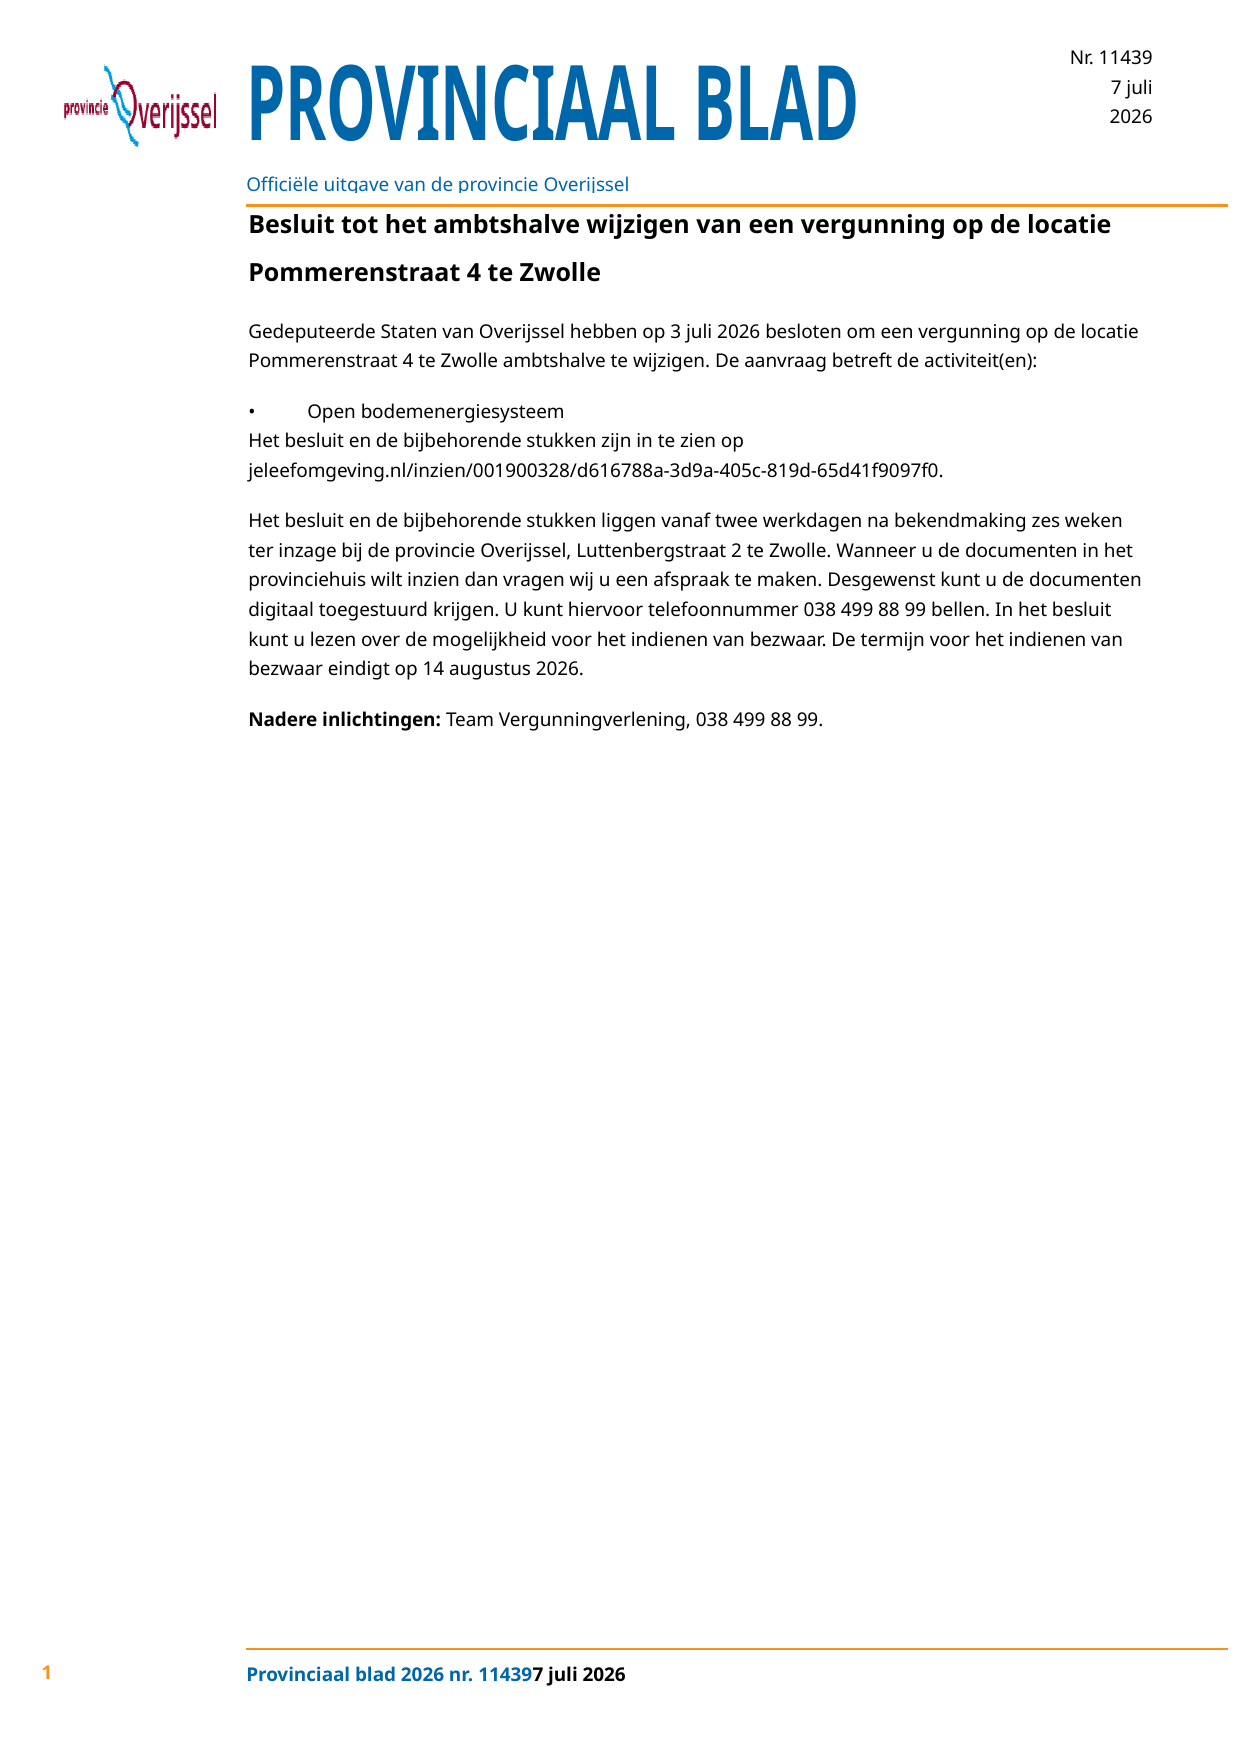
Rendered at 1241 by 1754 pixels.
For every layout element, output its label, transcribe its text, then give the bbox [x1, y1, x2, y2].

text Gedeputeerde Staten van Overijssel hebben op 3 juli 2026 besloten om een vergunning op de locatie Pommerenstraat 4 te Zwolle ambtshalve te wijzigen. De aanvraag betreft de activiteit(en): [248, 318, 1152, 373]
text Nadere inlichtingen: Team Vergunningverlening, 038 499 88 99. [248, 706, 1152, 732]
text Het besluit en de bijbehorende stukken zijn in te zien op jeleefomgeving.nl/inzien/001900328/d616788a-3d9a-405c-819d-65d41f9097f0. [248, 427, 1152, 483]
list Open bodemenergiesysteem [248, 398, 1152, 424]
text Het besluit en de bijbehorende stukken liggen vanaf twee werkdagen na bekendmaking zes weken ter inzage bij de provincie Overijssel, Luttenbergstraat 2 te Zwolle. Wanneer u de documenten in het provinciehuis wilt inzien dan vragen wij u een afspraak te maken. Desgewenst kunt u de documenten digitaal toegestuurd krijgen. U kunt hiervoor telefoonnummer 038 499 88 99 bellen. In het besluit kunt u lezen over de mogelijkheid voor het indienen van bezwaar. De termijn voor het indienen van bezwaar eindigt op 14 augustus 2026. [248, 507, 1152, 681]
picture [41, 47, 231, 172]
text Besluit tot het ambtshalve wijzigen van een vergunning op de locatie Pommerenstraat 4 te Zwolle [248, 207, 1152, 288]
